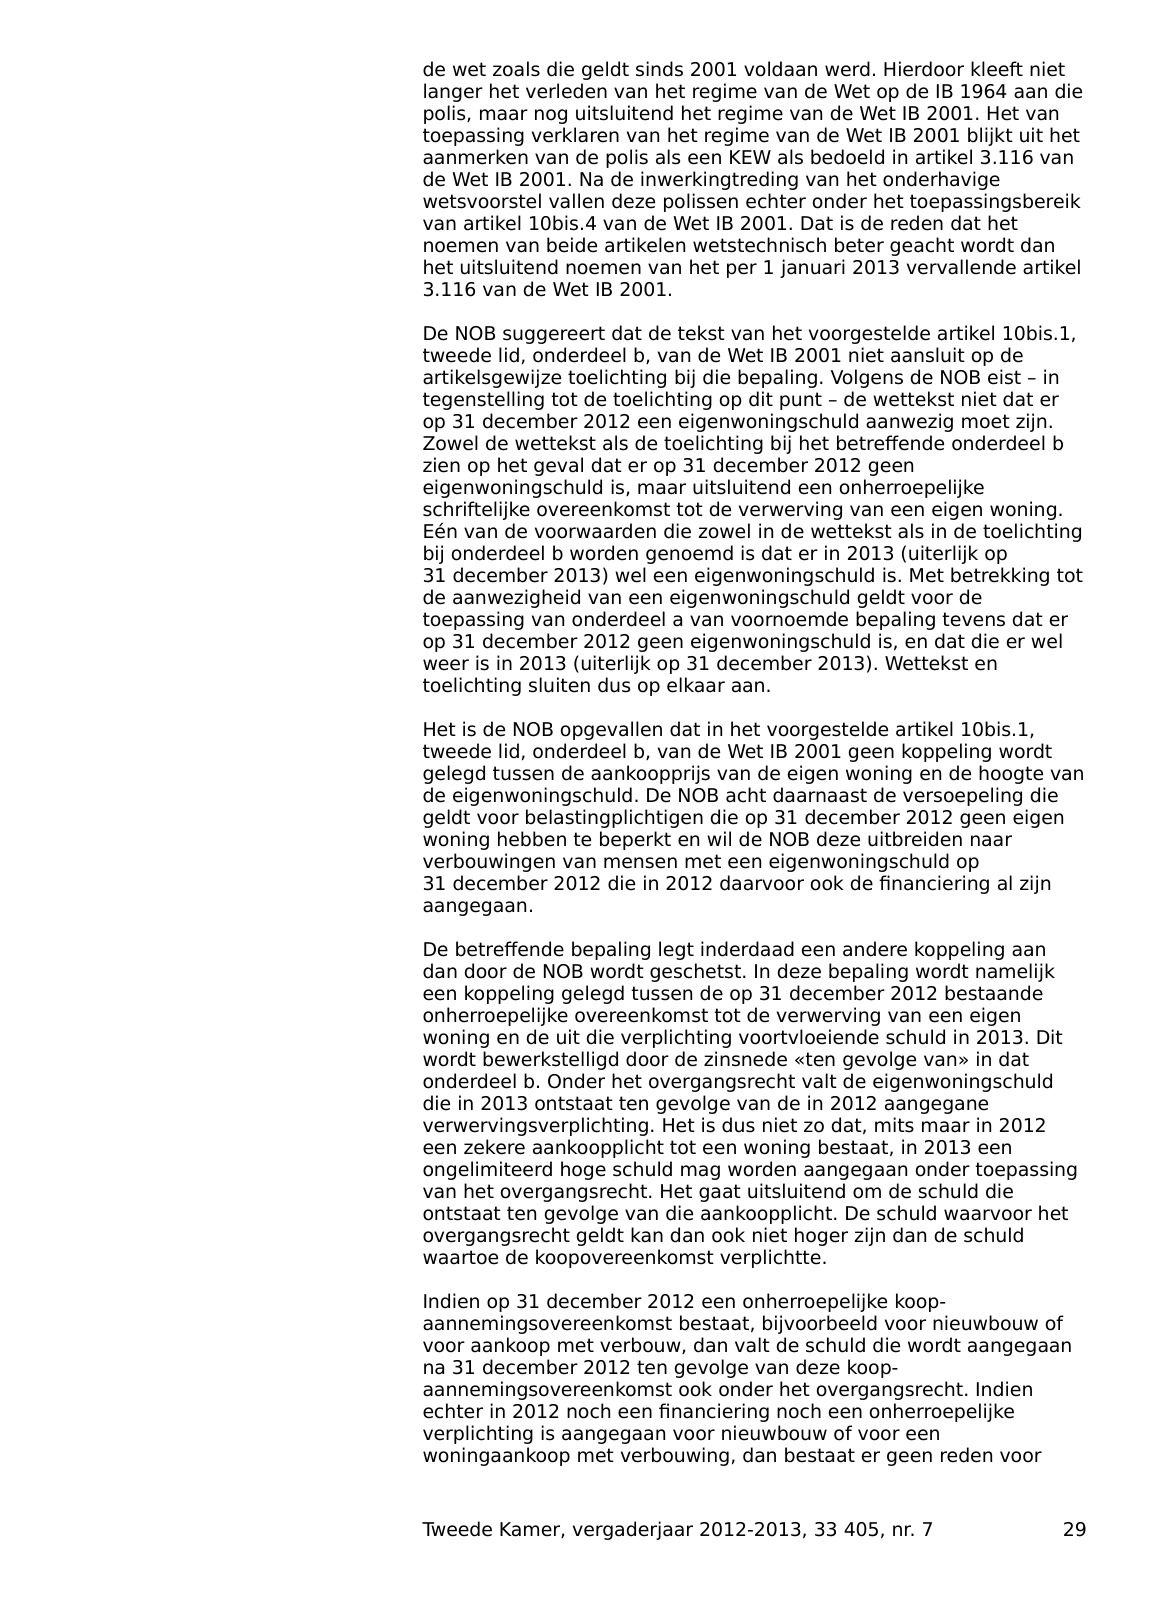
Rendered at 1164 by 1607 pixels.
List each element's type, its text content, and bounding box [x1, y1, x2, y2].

text De NOB suggereert dat de tekst van het voorgestelde artikel 10bis.1, tweede lid, onderdeel b, van de Wet IB 2001 niet aansluit op de artikelsgewijze toelichting bij die bepaling. Volgens de NOB eist – in tegenstelling tot de toelichting op dit punt – de wettekst niet dat er op 31 december 2012 een eigenwoningschuld aanwezig moet zijn. Zowel de wettekst als de toelichting bij het betreffende onderdeel b zien op het geval dat er op 31 december 2012 geen eigenwoningschuld is, maar uitsluitend een onherroepelijke schriftelijke overeenkomst tot de verwerving van een eigen woning. Eén van de voorwaarden die zowel in de wettekst als in de toelichting bij onderdeel b worden genoemd is dat er in 2013 (uiterlijk op 31 december 2013) wel een eigenwoningschuld is. Met betrekking tot de aanwezigheid van een eigenwoningschuld geldt voor de toepassing van onderdeel a van voornoemde bepaling tevens dat er op 31 december 2012 geen eigenwoningschuld is, en dat die er wel weer is in 2013 (uiterlijk op 31 december 2013). Wettekst en toelichting sluiten dus op elkaar aan. [422, 323, 1087, 697]
text De betreffende bepaling legt inderdaad een andere koppeling aan dan door de NOB wordt geschetst. In deze bepaling wordt namelijk een koppeling gelegd tussen de op 31 december 2012 bestaande onherroepelijke overeenkomst tot de verwerving van een eigen woning en de uit die verplichting voortvloeiende schuld in 2013. Dit wordt bewerkstelligd door de zinsnede «ten gevolge van» in dat onderdeel b. Onder het overgangsrecht valt de eigenwoningschuld die in 2013 ontstaat ten gevolge van de in 2012 aangegane verwervingsverplichting. Het is dus niet zo dat, mits maar in 2012 een zekere aankoopplicht tot een woning bestaat, in 2013 een ongelimiteerd hoge schuld mag worden aangegaan onder toepassing van het overgangsrecht. Het gaat uitsluitend om de schuld die ontstaat ten gevolge van die aankoopplicht. De schuld waarvoor het overgangsrecht geldt kan dan ook niet hoger zijn dan de schuld waartoe de koopovereenkomst verplichtte. [422, 939, 1087, 1268]
text Het is de NOB opgevallen dat in het voorgestelde artikel 10bis.1, tweede lid, onderdeel b, van de Wet IB 2001 geen koppeling wordt gelegd tussen de aankoopprijs van de eigen woning en de hoogte van de eigenwoningschuld. De NOB acht daarnaast de versoepeling die geldt voor belastingplichtigen die op 31 december 2012 geen eigen woning hebben te beperkt en wil de NOB deze uitbreiden naar verbouwingen van mensen met een eigenwoningschuld op 31 december 2012 die in 2012 daarvoor ook de financiering al zijn aangegaan. [422, 719, 1087, 917]
text de wet zoals die geldt sinds 2001 voldaan werd. Hierdoor kleeft niet langer het verleden van het regime van de Wet op de IB 1964 aan die polis, maar nog uitsluitend het regime van de Wet IB 2001. Het van toepassing verklaren van het regime van de Wet IB 2001 blijkt uit het aanmerken van de polis als een KEW als bedoeld in artikel 3.116 van de Wet IB 2001. Na de inwerkingtreding van het onderhavige wetsvoorstel vallen deze polissen echter onder het toepassingsbereik van artikel 10bis.4 van de Wet IB 2001. Dat is de reden dat het noemen van beide artikelen wetstechnisch beter geacht wordt dan het uitsluitend noemen van het per 1 januari 2013 vervallende artikel 3.116 van de Wet IB 2001. [422, 59, 1087, 301]
text Indien op 31 december 2012 een onherroepelijke koop-aannemingsovereenkomst bestaat, bijvoorbeeld voor nieuwbouw of voor aankoop met verbouw, dan valt de schuld die wordt aangegaan na 31 december 2012 ten gevolge van deze koop-aannemingsovereenkomst ook onder het overgangsrecht. Indien echter in 2012 noch een financiering noch een onherroepelijke verplichting is aangegaan voor nieuwbouw of voor een woningaankoop met verbouwing, dan bestaat er geen reden voor [422, 1291, 1087, 1467]
